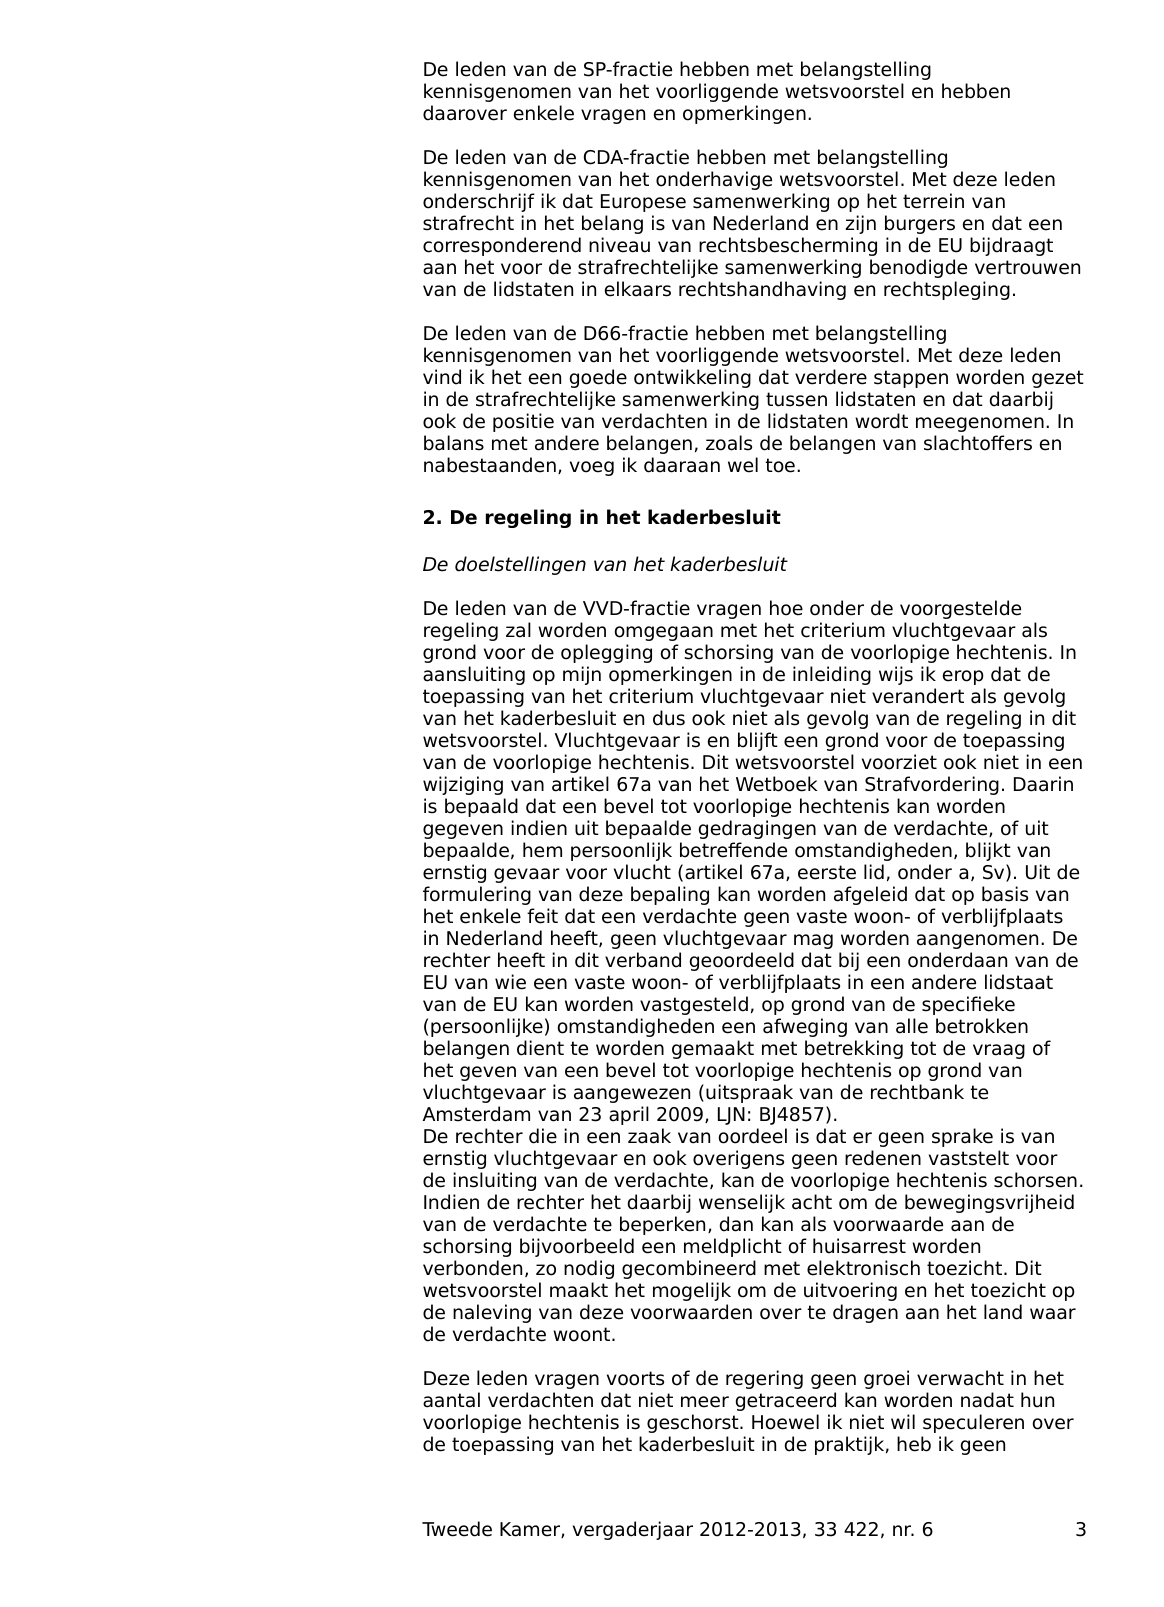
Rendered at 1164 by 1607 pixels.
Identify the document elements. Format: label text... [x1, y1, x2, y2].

text Deze leden vragen voorts of de regering geen groei verwacht in het aantal verdachten dat niet meer getraceerd kan worden nadat hun voorlopige hechtenis is geschorst. Hoewel ik niet wil speculeren over de toepassing van het kaderbesluit in de praktijk, heb ik geen [422, 1368, 1087, 1456]
text De leden van de VVD-fractie vragen hoe onder de voorgestelde regeling zal worden omgegaan met het criterium vluchtgevaar als grond voor de oplegging of schorsing van de voorlopige hechtenis. In aansluiting op mijn opmerkingen in de inleiding wijs ik erop dat de toepassing van het criterium vluchtgevaar niet verandert als gevolg van het kaderbesluit en dus ook niet als gevolg van de regeling in dit wetsvoorstel. Vluchtgevaar is en blijft een grond voor de toepassing van de voorlopige hechtenis. Dit wetsvoorstel voorziet ook niet in een wijziging van artikel 67a van het Wetboek van Strafvordering. Daarin is bepaald dat een bevel tot voorlopige hechtenis kan worden gegeven indien uit bepaalde gedragingen van de verdachte, of uit bepaalde, hem persoonlijk betreffende omstandigheden, blijkt van ernstig gevaar voor vlucht (artikel 67a, eerste lid, onder a, Sv). Uit de formulering van deze bepaling kan worden afgeleid dat op basis van het enkele feit dat een verdachte geen vaste woon- of verblijfplaats in Nederland heeft, geen vluchtgevaar mag worden aangenomen. De rechter heeft in dit verband geoordeeld dat bij een onderdaan van de EU van wie een vaste woon- of verblijfplaats in een andere lidstaat van de EU kan worden vastgesteld, op grond van de specifieke (persoonlijke) omstandigheden een afweging van alle betrokken belangen dient te worden gemaakt met betrekking tot de vraag of het geven van een bevel tot voorlopige hechtenis op grond van vluchtgevaar is aangewezen (uitspraak van de rechtbank te Amsterdam van 23 april 2009, LJN: BJ4857). [422, 598, 1087, 1126]
text De leden van de CDA-fractie hebben met belangstelling kennisgenomen van het onderhavige wetsvoorstel. Met deze leden onderschrijf ik dat Europese samenwerking op het terrein van strafrecht in het belang is van Nederland en zijn burgers en dat een corresponderend niveau van rechtsbescherming in de EU bijdraagt aan het voor de strafrechtelijke samenwerking benodigde vertrouwen van de lidstaten in elkaars rechtshandhaving en rechtspleging. [422, 147, 1087, 301]
subtitle De doelstellingen van het kaderbesluit [422, 554, 1087, 576]
text De rechter die in een zaak van oordeel is dat er geen sprake is van ernstig vluchtgevaar en ook overigens geen redenen vaststelt voor de insluiting van de verdachte, kan de voorlopige hechtenis schorsen. Indien de rechter het daarbij wenselijk acht om de bewegingsvrijheid van de verdachte te beperken, dan kan als voorwaarde aan de schorsing bijvoorbeeld een meldplicht of huisarrest worden verbonden, zo nodig gecombineerd met elektronisch toezicht. Dit wetsvoorstel maakt het mogelijk om de uitvoering en het toezicht op de naleving van deze voorwaarden over te dragen aan het land waar de verdachte woont. [422, 1126, 1087, 1346]
text De leden van de SP-fractie hebben met belangstelling kennisgenomen van het voorliggende wetsvoorstel en hebben daarover enkele vragen en opmerkingen. [422, 59, 1087, 125]
subtitle 2. De regeling in het kaderbesluit [422, 507, 1087, 529]
text De leden van de D66-fractie hebben met belangstelling kennisgenomen van het voorliggende wetsvoorstel. Met deze leden vind ik het een goede ontwikkeling dat verdere stappen worden gezet in de strafrechtelijke samenwerking tussen lidstaten en dat daarbij ook de positie van verdachten in de lidstaten wordt meegenomen. In balans met andere belangen, zoals de belangen van slachtoffers en nabestaanden, voeg ik daaraan wel toe. [422, 323, 1087, 477]
